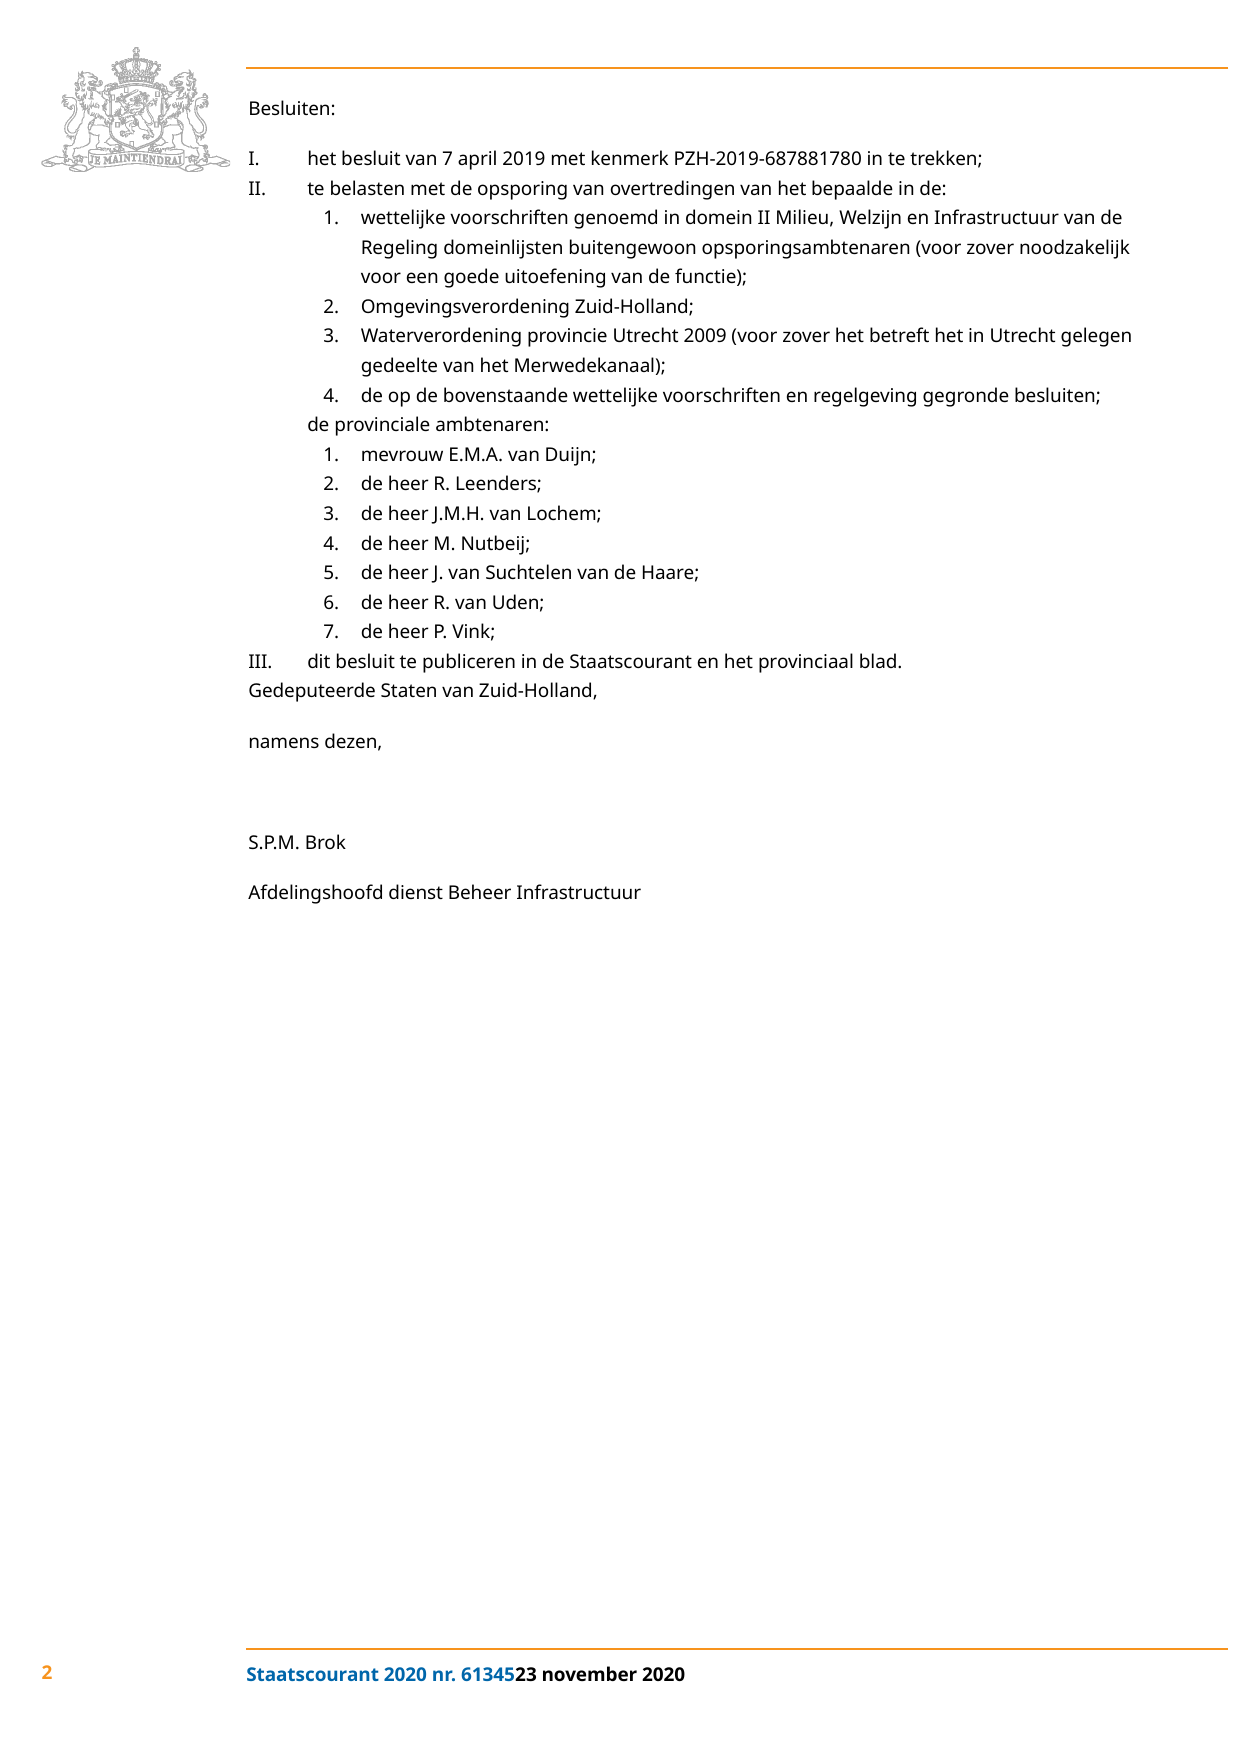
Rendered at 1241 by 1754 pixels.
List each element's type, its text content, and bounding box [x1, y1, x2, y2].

list de heer J.M.H. van Lochem; [323, 500, 1152, 526]
list mevrouw E.M.A. van Duijn; [323, 441, 1152, 467]
list Omgevingsverordening Zuid-Holland; [323, 293, 1152, 319]
list de heer R. van Uden; [323, 589, 1152, 615]
list de provinciale ambtenaren: [248, 411, 1152, 437]
list te belasten met de opsporing van overtredingen van het bepaalde in de: [248, 175, 1152, 201]
text S.P.M. Brok [248, 829, 1152, 855]
list Waterverordening provincie Utrecht 2009 (voor zover het betreft het in Utrecht gelegen gedeelte van het Merwedekanaal); [323, 323, 1152, 378]
text Afdelingshoofd dienst Beheer Infrastructuur [248, 879, 1152, 905]
text namens dezen, [248, 728, 1152, 754]
list dit besluit te publiceren in de Staatscourant en het provinciaal blad. [248, 648, 1152, 674]
list de heer P. Vink; [323, 618, 1152, 644]
list de op de bovenstaande wettelijke voorschriften en regelgeving gegronde besluiten; [323, 382, 1152, 408]
text Gedeputeerde Staten van Zuid-Holland, [248, 678, 1152, 703]
list de heer R. Leenders; [323, 471, 1152, 496]
picture [41, 47, 231, 172]
list de heer M. Nutbeij; [323, 530, 1152, 556]
text Besluiten: [248, 95, 1152, 121]
list de heer J. van Suchtelen van de Haare; [323, 559, 1152, 585]
list wettelijke voorschriften genoemd in domein II Milieu, Welzijn en Infrastructuur van de Regeling domeinlijsten buitengewoon opsporingsambtenaren (voor zover noodzakelijk voor een goede uitoefening van de functie); [323, 204, 1152, 289]
list het besluit van 7 april 2019 met kenmerk PZH-2019-687881780 in te trekken; [248, 145, 1152, 171]
